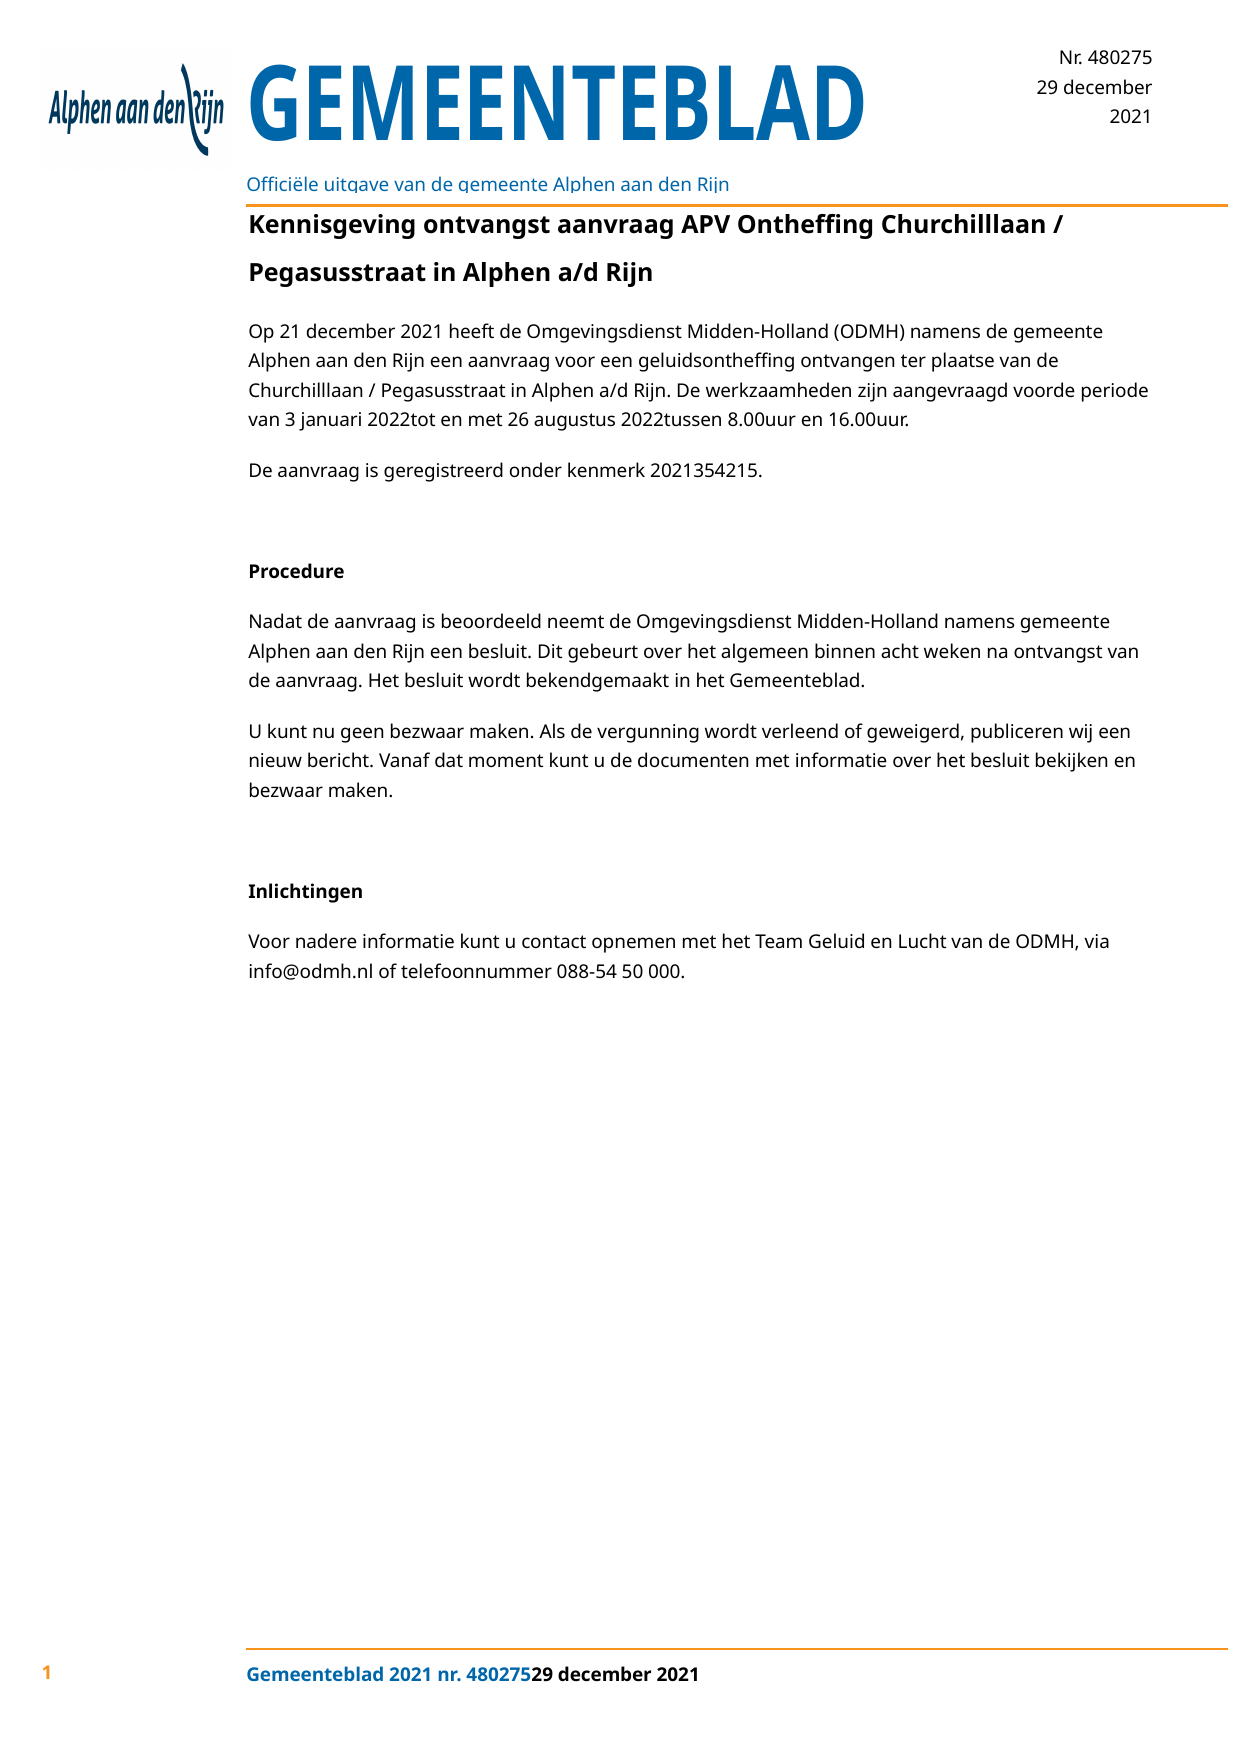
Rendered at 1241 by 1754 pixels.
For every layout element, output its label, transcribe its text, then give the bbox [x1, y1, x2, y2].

text De aanvraag is geregistreerd onder kenmerk 2021354215. [248, 457, 1152, 483]
picture [41, 47, 231, 172]
text Procedure [248, 558, 1152, 584]
text Inlichtingen [248, 878, 1152, 904]
text Voor nadere informatie kunt u contact opnemen met het Team Geluid en Lucht van de ODMH, via info@odmh.nl of telefoonnummer 088-54 50 000. [248, 928, 1152, 984]
text Kennisgeving ontvangst aanvraag APV Ontheffing Churchilllaan / Pegasusstraat in Alphen a/d Rijn [248, 207, 1152, 288]
text Op 21 december 2021 heeft de Omgevingsdienst Midden-Holland (ODMH) namens de gemeente Alphen aan den Rijn een aanvraag voor een geluidsontheffing ontvangen ter plaatse van de Churchilllaan / Pegasusstraat in Alphen a/d Rijn. De werkzaamheden zijn aangevraagd voorde periode van 3 januari 2022tot en met 26 augustus 2022tussen 8.00uur en 16.00uur. [248, 318, 1152, 432]
text U kunt nu geen bezwaar maken. Als de vergunning wordt verleend of geweigerd, publiceren wij een nieuw bericht. Vanaf dat moment kunt u de documenten met informatie over het besluit bekijken en bezwaar maken. [248, 718, 1152, 803]
text Nadat de aanvraag is beoordeeld neemt de Omgevingsdienst Midden-Holland namens gemeente Alphen aan den Rijn een besluit. Dit gebeurt over het algemeen binnen acht weken na ontvangst van de aanvraag. Het besluit wordt bekendgemaakt in het Gemeenteblad. [248, 608, 1152, 693]
